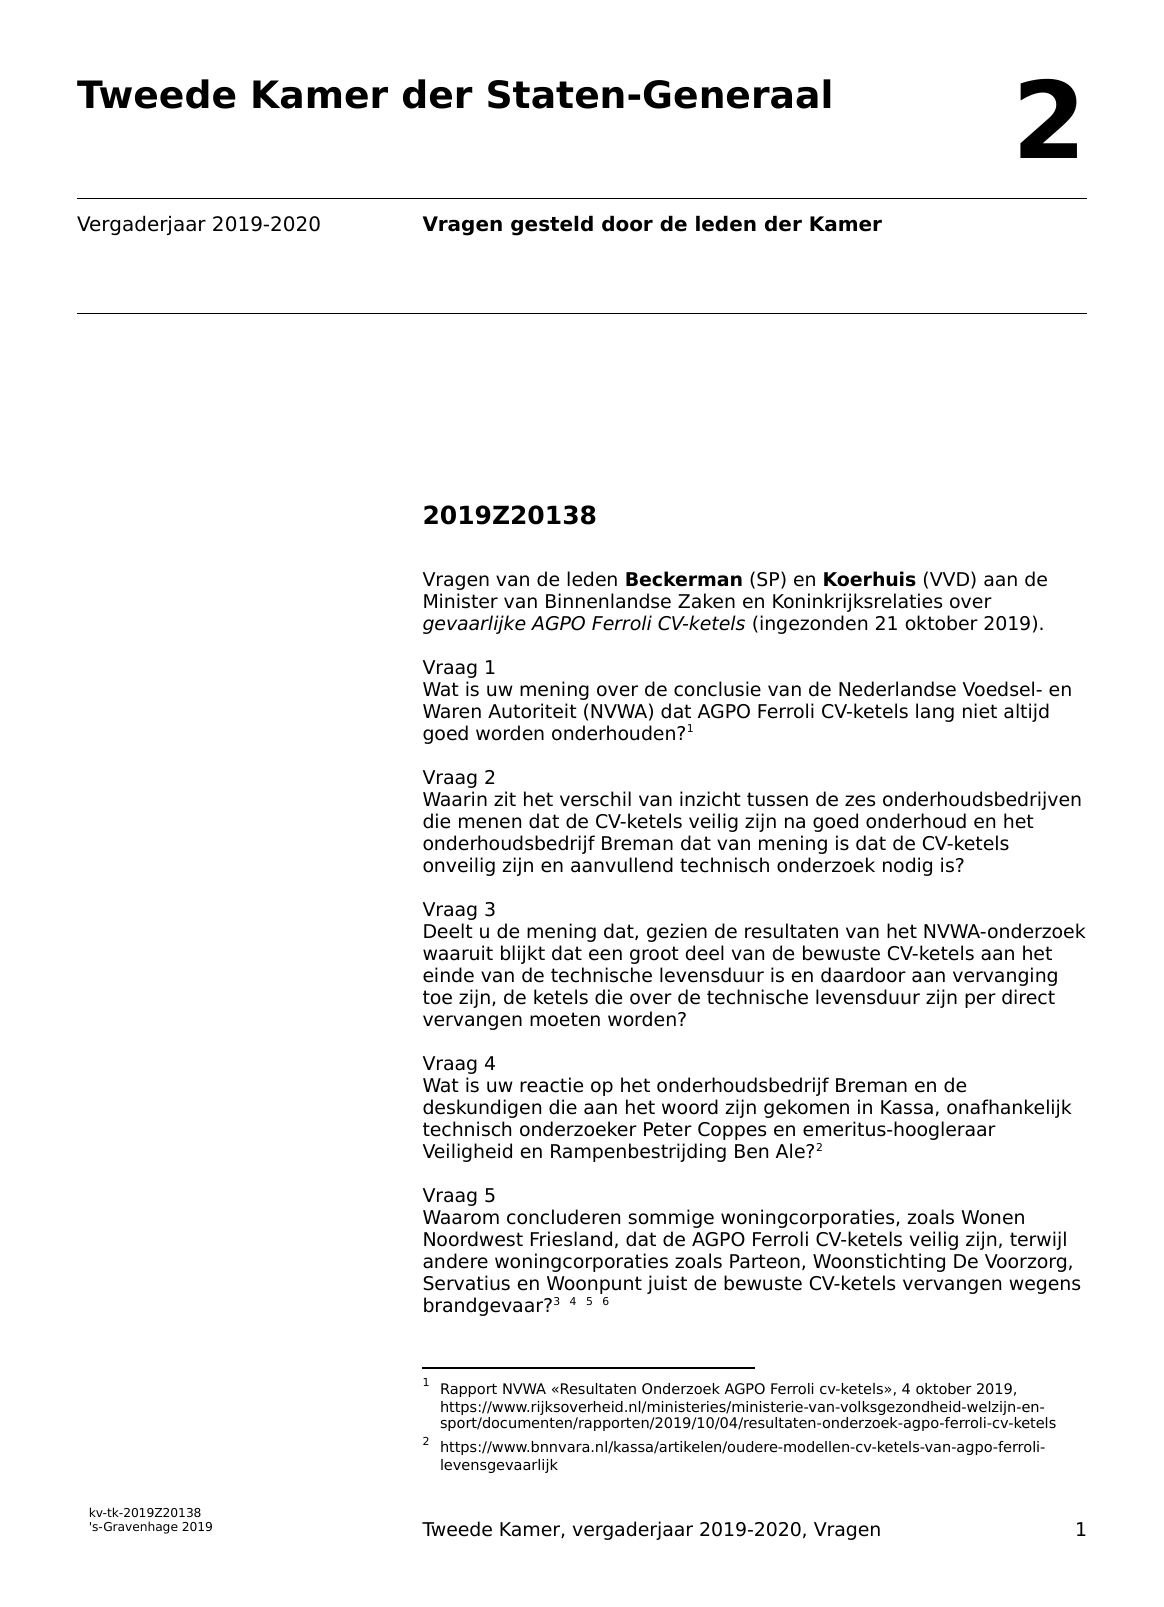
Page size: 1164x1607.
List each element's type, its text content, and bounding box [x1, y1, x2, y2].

text Vragen van de leden Beckerman (SP) en Koerhuis (VVD) aan de Minister van Binnenlandse Zaken en Koninkrijksrelaties over gevaarlijke AGPO Ferroli CV-ketels (ingezonden 21 oktober 2019). [422, 569, 1087, 635]
text 2019Z20138 [422, 501, 1087, 531]
text Vraag 5 [422, 1185, 1087, 1207]
text Vraag 1 [422, 657, 1087, 679]
text https://www.bnnvara.nl/kassa/artikelen/oudere-modellen-cv-ketels-van-agpo-ferroli-levensgevaarlijk [422, 1435, 1087, 1474]
text Vraag 3 [422, 899, 1087, 921]
text kv-tk-2019Z20138 [88, 1506, 323, 1520]
table_header 2 [886, 59, 1087, 198]
text Waarin zit het verschil van inzicht tussen de zes onderhoudsbedrijven die menen dat de CV-ketels veilig zijn na goed onderhoud en het onderhoudsbedrijf Breman dat van mening is dat de CV-ketels onveilig zijn en aanvullend technisch onderzoek nodig is? [422, 789, 1087, 877]
table_cell Vergaderjaar 2019-2020 [77, 199, 422, 313]
text Waarom concluderen sommige woningcorporaties, zoals Wonen Noordwest Friesland, dat de AGPO Ferroli CV-ketels veilig zijn, terwijl andere woningcorporaties zoals Parteon, Woonstichting De Voorzorg, Servatius en Woonpunt juist de bewuste CV-ketels vervangen wegens brandgevaar? [422, 1207, 1087, 1317]
table_cell Vragen gesteld door de leden der Kamer [422, 199, 1087, 313]
text Wat is uw mening over de conclusie van de Nederlandse Voedsel- en Waren Autoriteit (NVWA) dat AGPO Ferroli CV-ketels lang niet altijd goed worden onderhouden? [422, 679, 1087, 745]
text Wat is uw reactie op het onderhoudsbedrijf Breman en de deskundigen die aan het woord zijn gekomen in Kassa, onafhankelijk technisch onderzoeker Peter Coppes en emeritus-hoogleraar Veiligheid en Rampenbestrijding Ben Ale? [422, 1075, 1087, 1163]
table_header Tweede Kamer der Staten-Generaal [77, 59, 886, 198]
text Vraag 4 [422, 1053, 1087, 1075]
text Deelt u de mening dat, gezien de resultaten van het NVWA-onderzoek waaruit blijkt dat een groot deel van de bewuste CV-ketels aan het einde van de technische levensduur is en daardoor aan vervanging toe zijn, de ketels die over de technische levensduur zijn per direct vervangen moeten worden? [422, 921, 1087, 1031]
text Rapport NVWA «Resultaten Onderzoek AGPO Ferroli cv-ketels», 4 oktober 2019, https://www.rijksoverheid.nl/ministeries/ministerie-van-volksgezondheid-welzijn-en-sport/documenten/rapporten/2019/10/04/resultaten-onderzoek-agpo-ferroli-cv-ketels [422, 1377, 1087, 1432]
text 's-Gravenhage 2019 [88, 1520, 323, 1534]
text Vraag 2 [422, 767, 1087, 789]
